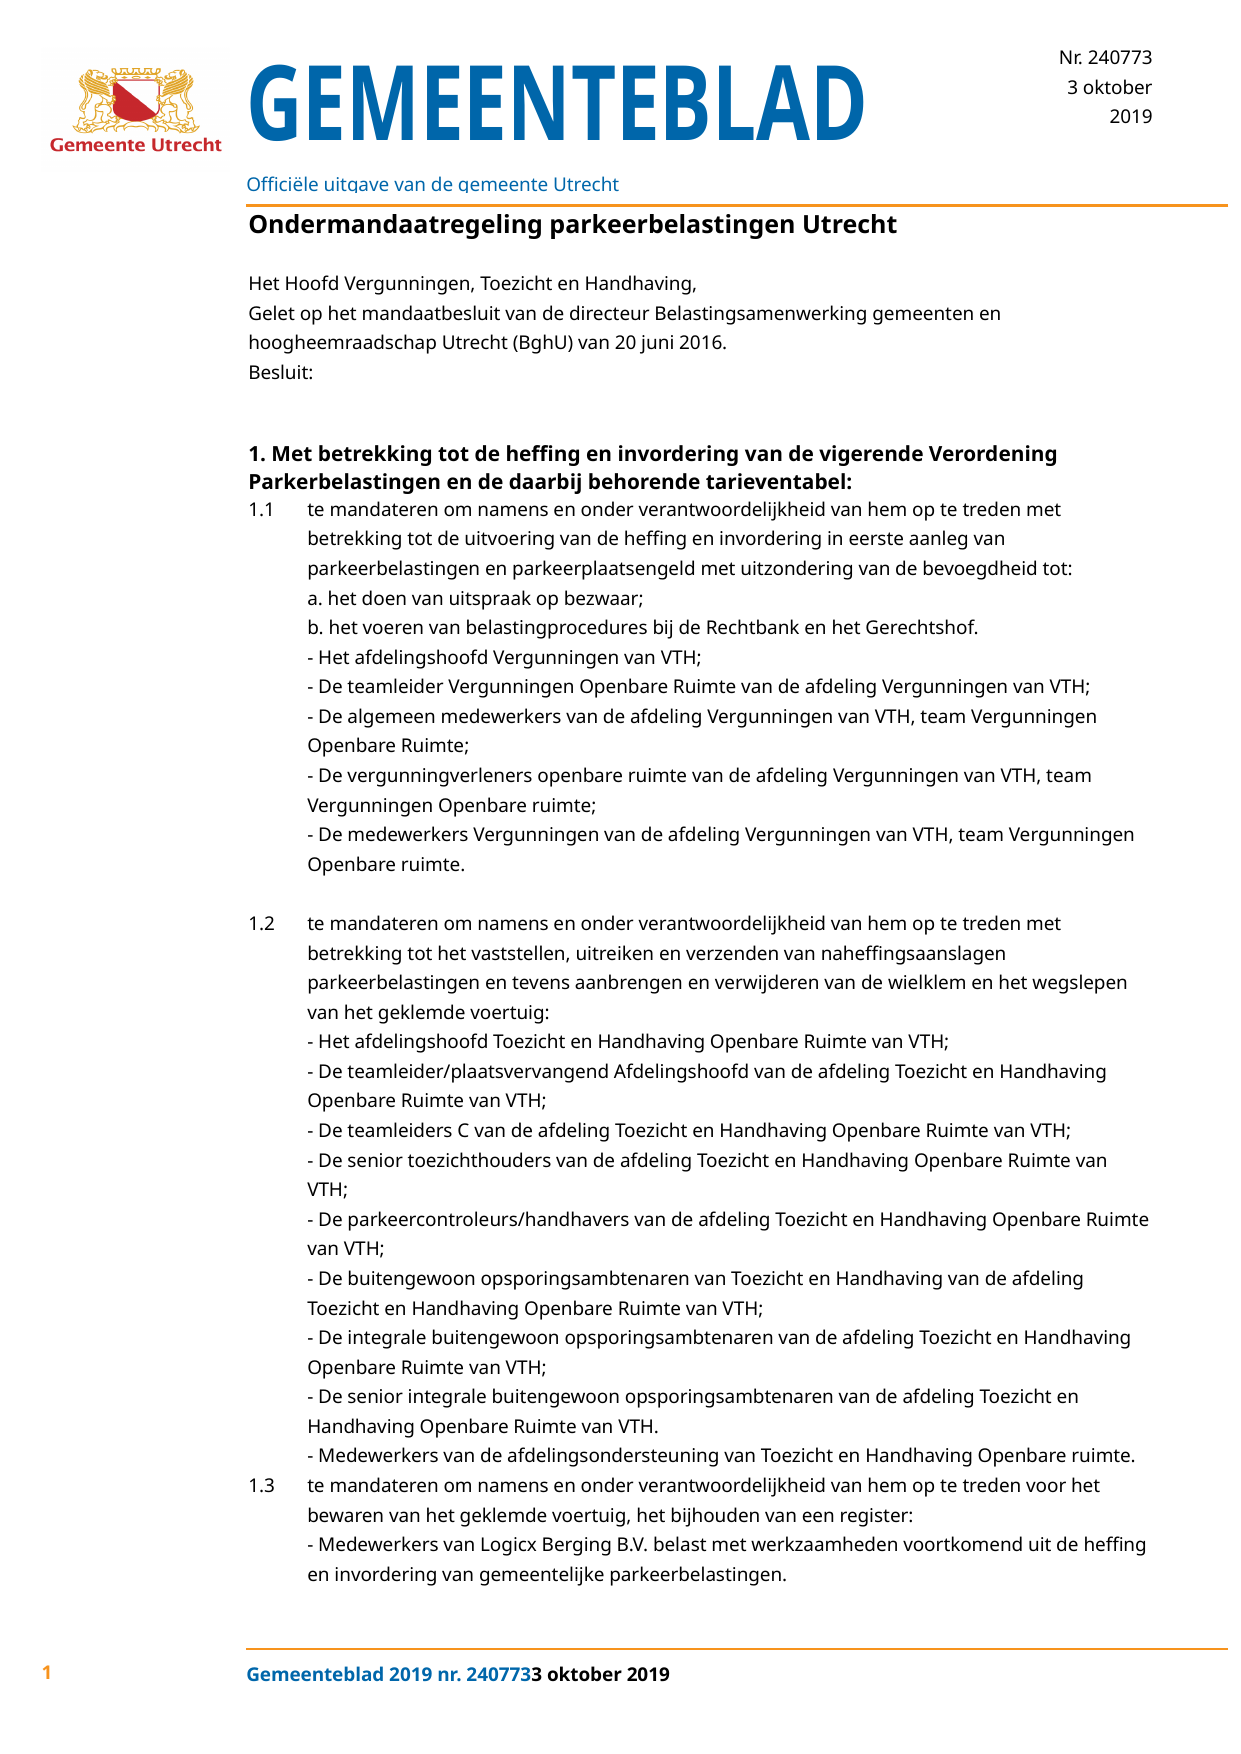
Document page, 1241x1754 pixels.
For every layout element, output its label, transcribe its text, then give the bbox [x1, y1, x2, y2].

list - Het afdelingshoofd Toezicht en Handhaving Openbare Ruimte van VTH; [248, 1028, 1152, 1054]
list - De integrale buitengewoon opsporingsambtenaren van de afdeling Toezicht en Handhaving Openbare Ruimte van VTH; [248, 1324, 1152, 1379]
list - De teamleider Vergunningen Openbare Ruimte van de afdeling Vergunningen van VTH; [248, 673, 1152, 699]
list te mandateren om namens en onder verantwoordelijkheid van hem op te treden voor het bewaren van het geklemde voertuig, het bijhouden van een register: [248, 1472, 1152, 1527]
list - De teamleider/plaatsvervangend Afdelingshoofd van de afdeling Toezicht en Handhaving Openbare Ruimte van VTH; [248, 1058, 1152, 1113]
list - De senior integrale buitengewoon opsporingsambtenaren van de afdeling Toezicht en Handhaving Openbare Ruimte van VTH. [248, 1383, 1152, 1439]
list - De buitengewoon opsporingsambtenaren van Toezicht en Handhaving van de afdeling Toezicht en Handhaving Openbare Ruimte van VTH; [248, 1265, 1152, 1320]
list - Medewerkers van de afdelingsondersteuning van Toezicht en Handhaving Openbare ruimte. [248, 1443, 1152, 1468]
list - De medewerkers Vergunningen van de afdeling Vergunningen van VTH, team Vergunningen Openbare ruimte. [248, 821, 1152, 877]
text Gelet op het mandaatbesluit van de directeur Belastingsamenwerking gemeenten en hoogheemraadschap Utrecht (BghU) van 20 juni 2016. [248, 300, 1152, 355]
list - De parkeercontroleurs/handhavers van de afdeling Toezicht en Handhaving Openbare Ruimte van VTH; [248, 1206, 1152, 1261]
text Ondermandaatregeling parkeerbelastingen Utrecht [248, 207, 1152, 241]
list a. het doen van uitspraak op bezwaar; [248, 585, 1152, 610]
list - De senior toezichthouders van de afdeling Toezicht en Handhaving Openbare Ruimte van VTH; [248, 1147, 1152, 1202]
text Het Hoofd Vergunningen, Toezicht en Handhaving, [248, 270, 1152, 296]
list - De teamleiders C van de afdeling Toezicht en Handhaving Openbare Ruimte van VTH; [248, 1117, 1152, 1143]
list te mandateren om namens en onder verantwoordelijkheid van hem op te treden met betrekking tot de uitvoering van de heffing en invordering in eerste aanleg van parkeerbelastingen en parkeerplaatsengeld met uitzondering van de bevoegdheid tot: [248, 496, 1152, 581]
list - De algemeen medewerkers van de afdeling Vergunningen van VTH, team Vergunningen Openbare Ruimte; [248, 703, 1152, 758]
list b. het voeren van belastingprocedures bij de Rechtbank en het Gerechtshof. [248, 614, 1152, 640]
text 1. Met betrekking tot de heffing en invordering van de vigerende Verordening Parkerbelastingen en de daarbij behorende tarieventabel: [248, 439, 1152, 496]
list - Medewerkers van Logicx Berging B.V. belast met werkzaamheden voortkomend uit de heffing en invordering van gemeentelijke parkeerbelastingen. [248, 1531, 1152, 1587]
picture [41, 47, 231, 172]
list - De vergunningverleners openbare ruimte van de afdeling Vergunningen van VTH, team Vergunningen Openbare ruimte; [248, 762, 1152, 817]
list - Het afdelingshoofd Vergunningen van VTH; [248, 644, 1152, 669]
text Besluit: [248, 359, 1152, 385]
list te mandateren om namens en onder verantwoordelijkheid van hem op te treden met betrekking tot het vaststellen, uitreiken en verzenden van naheffingsaanslagen parkeerbelastingen en tevens aanbrengen en verwijderen van de wielklem en het wegslepen van het geklemde voertuig: [248, 910, 1152, 1024]
